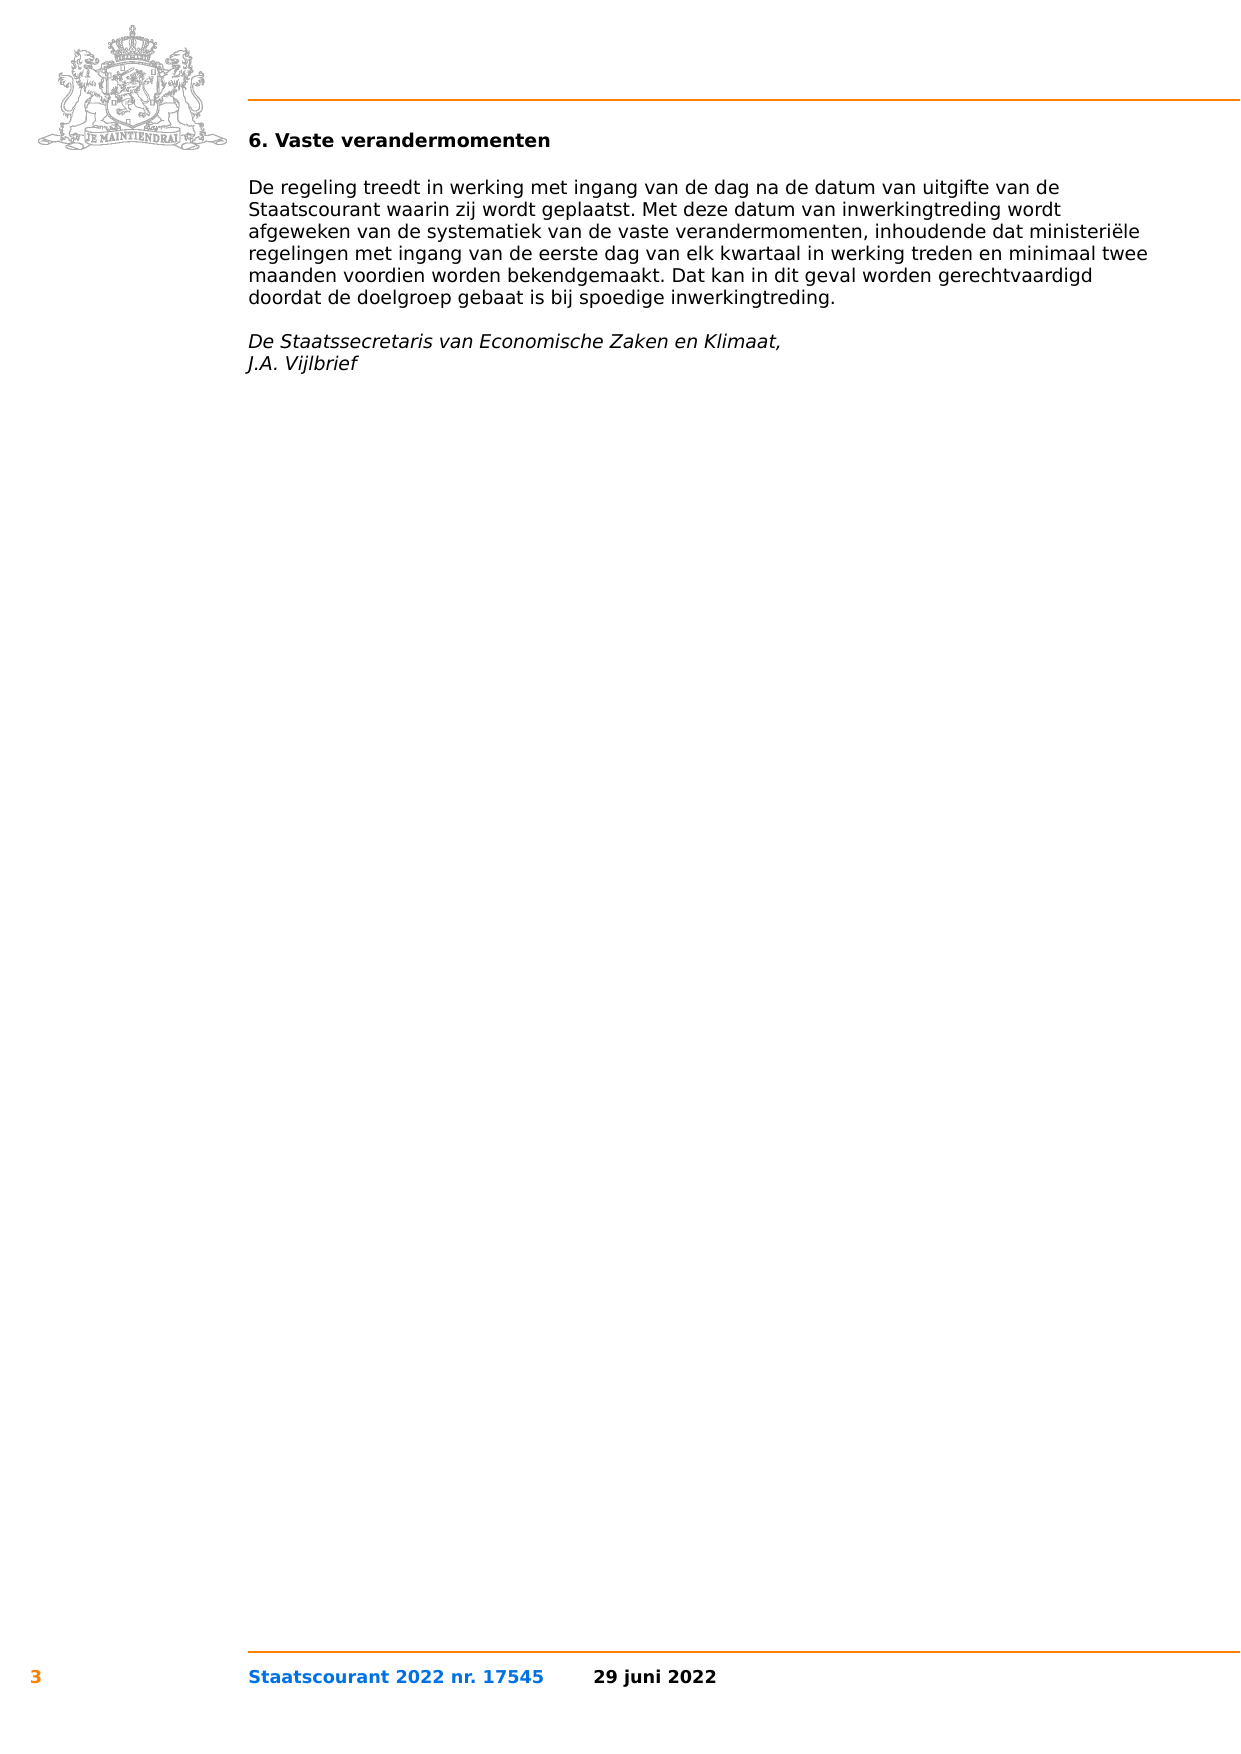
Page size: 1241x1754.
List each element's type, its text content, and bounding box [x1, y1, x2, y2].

subtitle 6. Vaste verandermomenten [248, 130, 1163, 152]
text De regeling treedt in werking met ingang van de dag na de datum van uitgifte van de Staatscourant waarin zij wordt geplaatst. Met deze datum van inwerkingtreding wordt afgeweken van de systematiek van de vaste verandermomenten, inhoudende dat ministeriële regelingen met ingang van de eerste dag van elk kwartaal in werking treden en minimaal twee maanden voordien worden bekendgemaakt. Dat kan in dit geval worden gerechtvaardigd doordat de doelgroep gebaat is bij spoedige inwerkingtreding. [248, 177, 1163, 309]
picture [38, 25, 227, 150]
text De Staatssecretaris van Economische Zaken en Klimaat, J.A. Vijlbrief [248, 331, 1163, 374]
